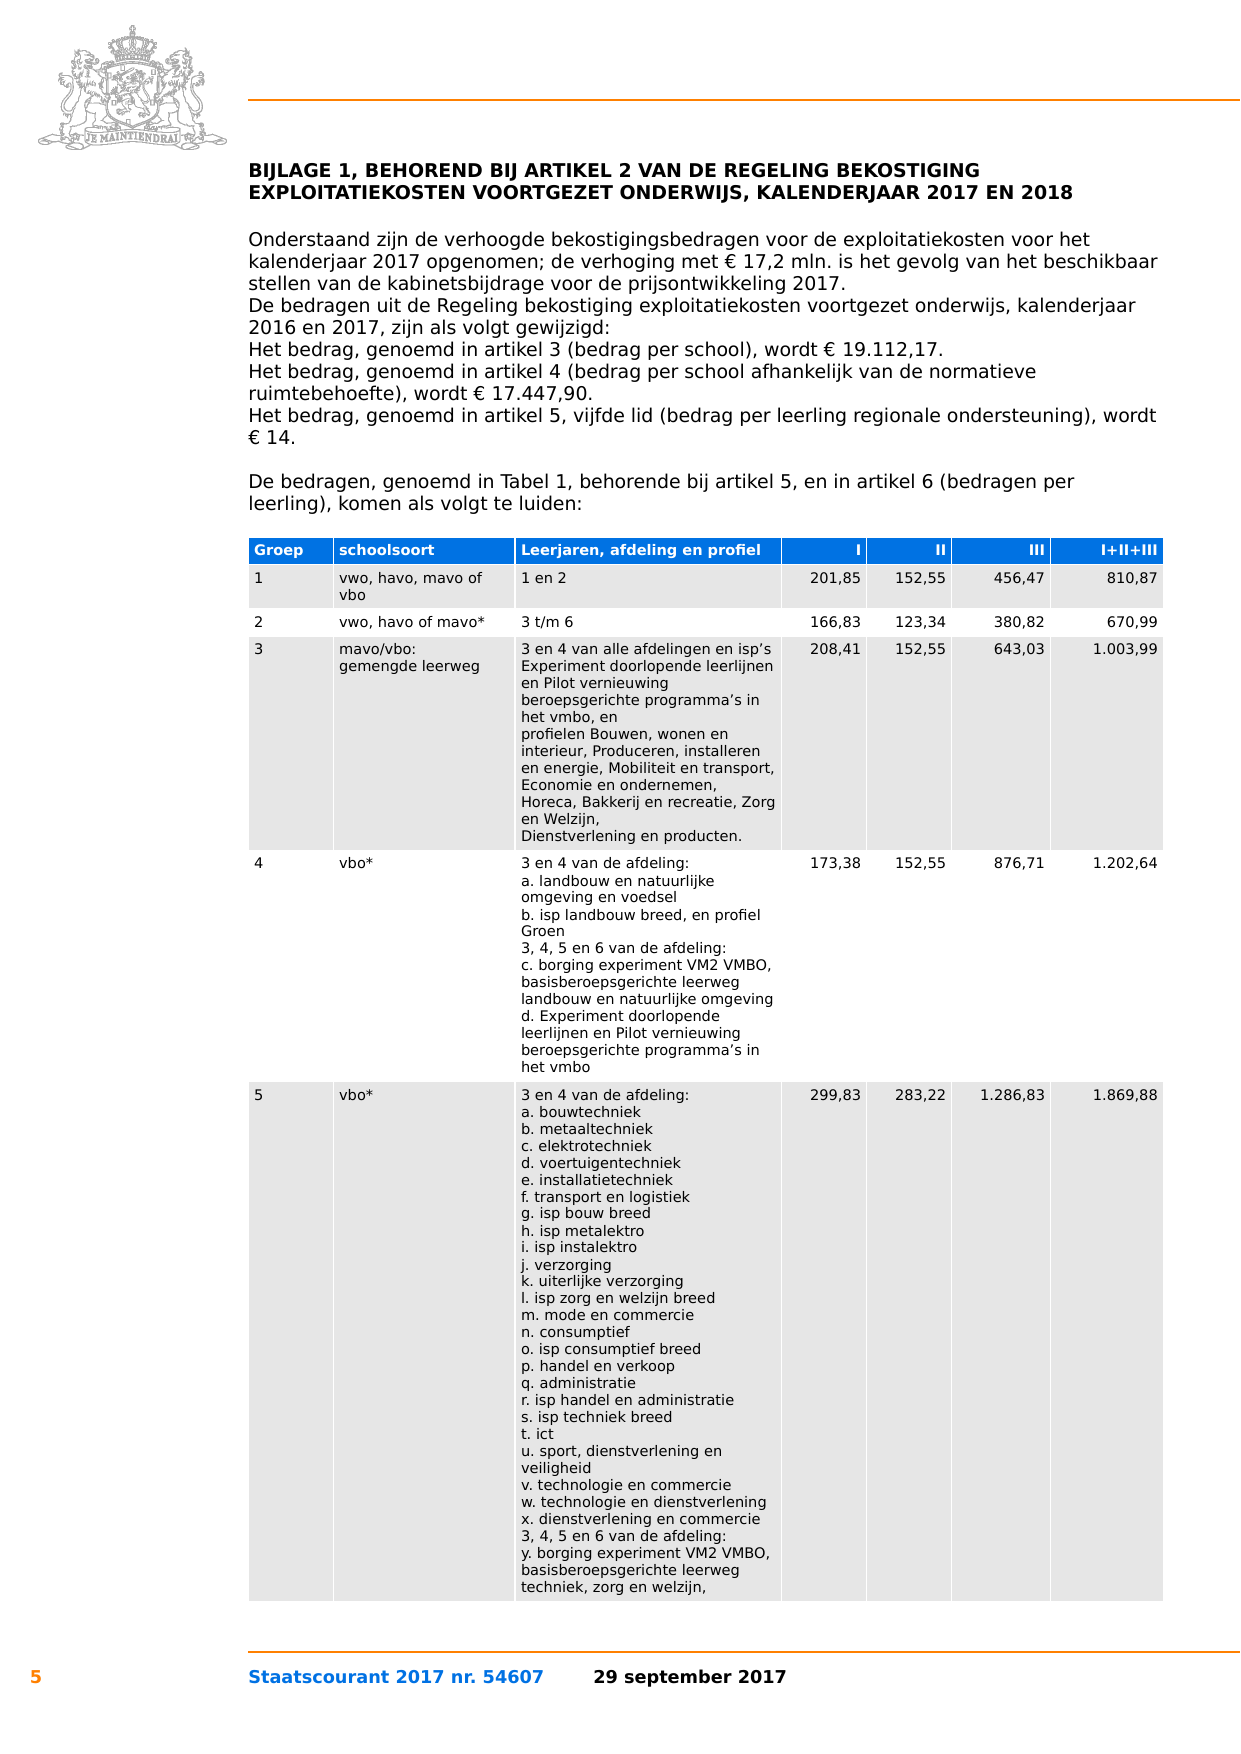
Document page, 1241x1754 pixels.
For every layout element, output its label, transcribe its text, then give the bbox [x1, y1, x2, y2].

table_cell 173,38 [782, 851, 866, 1081]
table_cell 810,87 [1051, 565, 1163, 608]
table_cell vbo* [334, 1082, 514, 1601]
table_cell 152,55 [867, 565, 951, 608]
table_cell 1.202,64 [1051, 851, 1163, 1081]
table_cell vwo, havo of mavo* [334, 609, 514, 636]
table_cell 3 en 4 van de afdeling: a. landbouw en natuurlijke omgeving en voedsel b. isp landbouw breed, en profiel Groen 3, 4, 5 en 6 van de afdeling: c. borging experiment VM2 VMBO, basisberoepsgerichte leerweg landbouw en natuurlijke omgeving d. Experiment doorlopende leerlijnen en Pilot vernieuwing beroepsgerichte programma’s in het vmbo [516, 851, 781, 1081]
table_cell 4 [249, 851, 333, 1081]
table_cell 152,55 [867, 851, 951, 1081]
table_header Groep [249, 538, 333, 564]
table_cell 380,82 [952, 609, 1050, 636]
table_cell 201,85 [782, 565, 866, 608]
table_header II [867, 538, 951, 564]
text De bedragen uit de Regeling bekostiging exploitatiekosten voortgezet onderwijs, kalenderjaar 2016 en 2017, zijn als volgt gewijzigd: [248, 295, 1163, 339]
picture [38, 25, 227, 150]
table_header I+II+III [1051, 538, 1163, 564]
table_cell vwo, havo, mavo of vbo [334, 565, 514, 608]
table_cell 876,71 [952, 851, 1050, 1081]
table_header Leerjaren, afdeling en profiel [516, 538, 781, 564]
table_cell mavo/vbo: gemengde leerweg [334, 637, 514, 850]
table_cell 643,03 [952, 637, 1050, 850]
table_cell 2 [249, 609, 333, 636]
text Het bedrag, genoemd in artikel 4 (bedrag per school afhankelijk van de normatieve ruimtebehoefte), wordt € 17.447,90. [248, 361, 1163, 405]
table_header I [782, 538, 866, 564]
text Onderstaand zijn de verhoogde bekostigingsbedragen voor de exploitatiekosten voor het kalenderjaar 2017 opgenomen; de verhoging met € 17,2 mln. is het gevolg van het beschikbaar stellen van de kabinetsbijdrage voor de prijsontwikkeling 2017. [248, 229, 1163, 295]
table_cell 166,83 [782, 609, 866, 636]
table_cell 1.869,88 [1051, 1082, 1163, 1601]
table_cell 3 en 4 van alle afdelingen en isp’s Experiment doorlopende leerlijnen en Pilot vernieuwing beroepsgerichte programma’s in het vmbo, en profielen Bouwen, wonen en interieur, Produceren, installeren en energie, Mobiliteit en transport, Economie en ondernemen, Horeca, Bakkerij en recreatie, Zorg en Welzijn, Dienstverlening en producten. [516, 637, 781, 850]
table_cell 3 t/m 6 [516, 609, 781, 636]
table_cell 1.286,83 [952, 1082, 1050, 1601]
table_cell 1 en 2 [516, 565, 781, 608]
table_cell 208,41 [782, 637, 866, 850]
table_header schoolsoort [334, 538, 514, 564]
table_cell 456,47 [952, 565, 1050, 608]
table_cell 123,34 [867, 609, 951, 636]
table_cell 3 en 4 van de afdeling: a. bouwtechniek b. metaaltechniek c. elektrotechniek d. voertuigentechniek e. installatietechniek f. transport en logistiek g. isp bouw breed h. isp metalektro i. isp instalektro j. verzorging k. uiterlijke verzorging l. isp zorg en welzijn breed m. mode en commercie n. consumptief o. isp consumptief breed p. handel en verkoop q. administratie r. isp handel en administratie s. isp techniek breed t. ict u. sport, dienstverlening en veiligheid v. technologie en commercie w. technologie en dienstverlening x. dienstverlening en commercie 3, 4, 5 en 6 van de afdeling: y. borging experiment VM2 VMBO, basisberoepsgerichte leerweg techniek, zorg en welzijn, [516, 1082, 781, 1601]
table_cell 670,99 [1051, 609, 1163, 636]
table_header III [952, 538, 1050, 564]
table_cell 299,83 [782, 1082, 866, 1601]
text Het bedrag, genoemd in artikel 5, vijfde lid (bedrag per leerling regionale ondersteuning), wordt € 14. [248, 405, 1163, 449]
text Het bedrag, genoemd in artikel 3 (bedrag per school), wordt € 19.112,17. [248, 339, 1163, 361]
table_cell 5 [249, 1082, 333, 1601]
text De bedragen, genoemd in Tabel 1, behorende bij artikel 5, en in artikel 6 (bedragen per leerling), komen als volgt te luiden: [248, 471, 1163, 514]
table_cell 3 [249, 637, 333, 850]
table_cell 1.003,99 [1051, 637, 1163, 850]
table_cell 283,22 [867, 1082, 951, 1601]
table_cell vbo* [334, 851, 514, 1081]
subtitle BIJLAGE 1, BEHOREND BIJ ARTIKEL 2 VAN DE REGELING BEKOSTIGING EXPLOITATIEKOSTEN VOORTGEZET ONDERWIJS, KALENDERJAAR 2017 EN 2018 [248, 160, 1163, 204]
table_cell 1 [249, 565, 333, 608]
table_cell 152,55 [867, 637, 951, 850]
